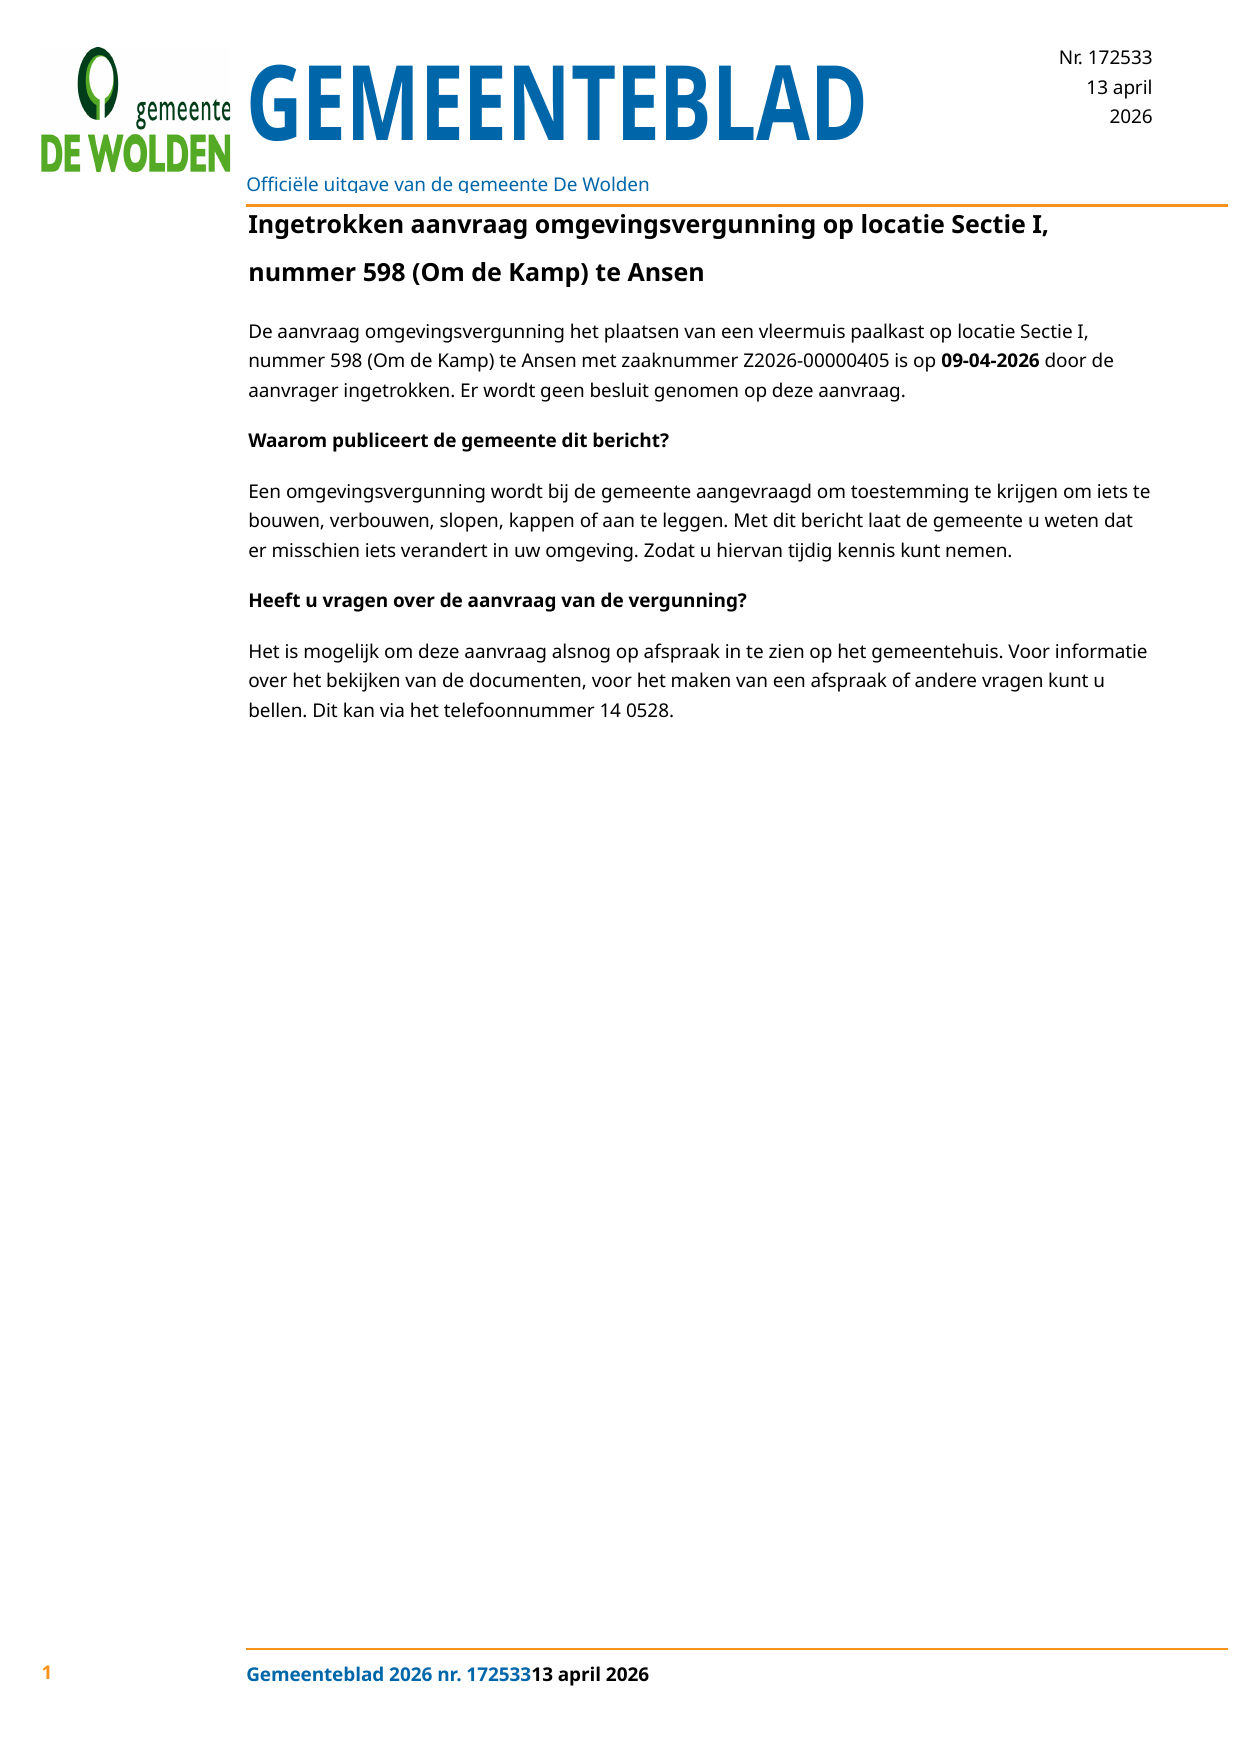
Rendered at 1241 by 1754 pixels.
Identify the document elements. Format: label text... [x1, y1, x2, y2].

text Het is mogelijk om deze aanvraag alsnog op afspraak in te zien op het gemeentehuis. Voor informatie over het bekijken van de documenten, voor het maken van een afspraak of andere vragen kunt u bellen. Dit kan via het telefoonnummer 14 0528. [248, 638, 1152, 723]
text Heeft u vragen over de aanvraag van de vergunning? [248, 587, 1152, 613]
text Ingetrokken aanvraag omgevingsvergunning op locatie Sectie I, nummer 598 (Om de Kamp) te Ansen [248, 207, 1152, 288]
text De aanvraag omgevingsvergunning het plaatsen van een vleermuis paalkast op locatie Sectie I, nummer 598 (Om de Kamp) te Ansen met zaaknummer Z2026-00000405 is op 09-04-2026 door de aanvrager ingetrokken. Er wordt geen besluit genomen op deze aanvraag. [248, 318, 1152, 403]
picture [41, 47, 231, 172]
text Een omgevingsvergunning wordt bij de gemeente aangevraagd om toestemming te krijgen om iets te bouwen, verbouwen, slopen, kappen of aan te leggen. Met dit bericht laat de gemeente u weten dat er misschien iets verandert in uw omgeving. Zodat u hiervan tijdig kennis kunt nemen. [248, 478, 1152, 563]
text Waarom publiceert de gemeente dit bericht? [248, 427, 1152, 453]
